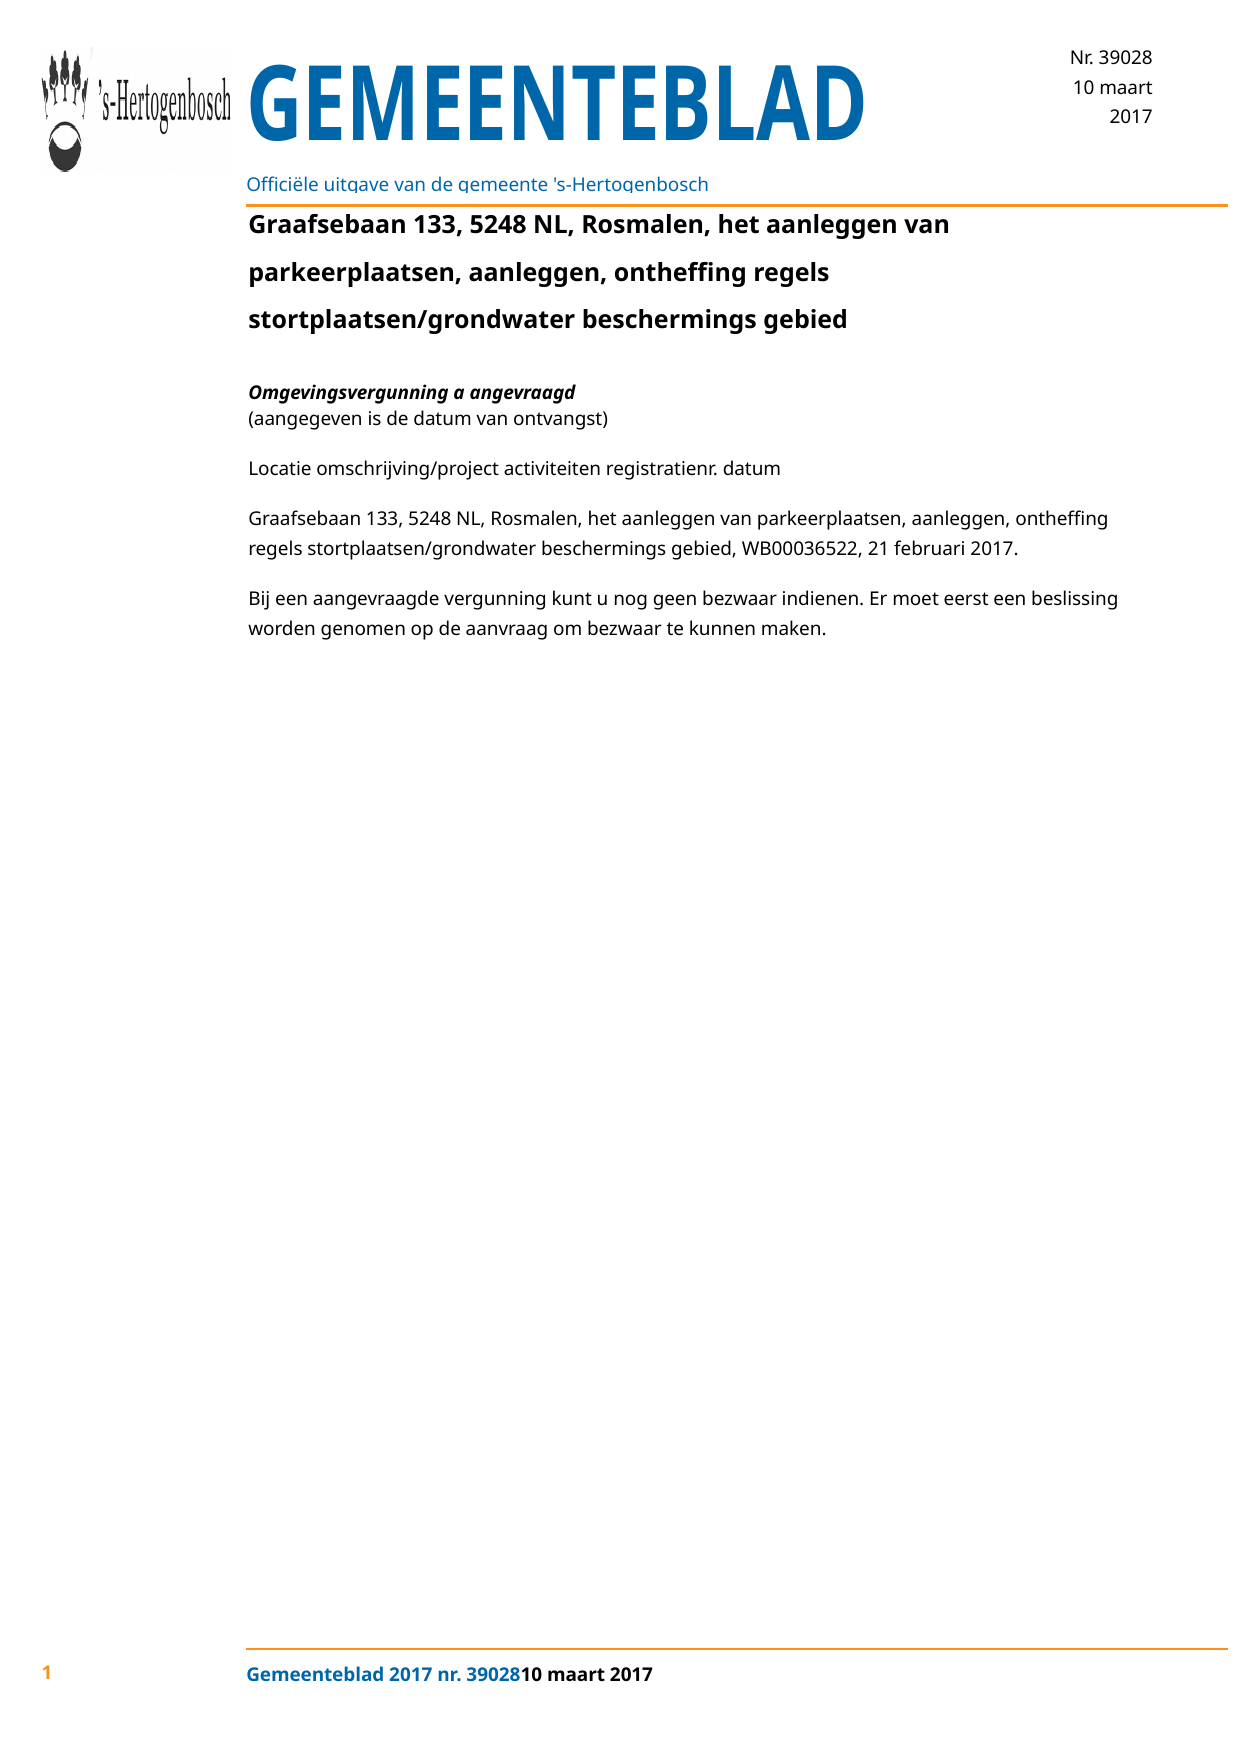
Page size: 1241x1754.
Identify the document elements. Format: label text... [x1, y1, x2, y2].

text Graafsebaan 133, 5248 NL, Rosmalen, het aanleggen van parkeerplaatsen, aanleggen, ontheffing regels stortplaatsen/grondwater beschermings gebied [248, 207, 1152, 336]
text Omgevingsvergunning a angevraagd [248, 379, 1152, 405]
text Graafsebaan 133, 5248 NL, Rosmalen, het aanleggen van parkeerplaatsen, aanleggen, ontheffing regels stortplaatsen/grondwater beschermings gebied, WB00036522, 21 februari 2017. [248, 506, 1152, 561]
picture [41, 47, 231, 172]
text Bij een aangevraagde vergunning kunt u nog geen bezwaar indienen. Er moet eerst een beslissing worden genomen op de aanvraag om bezwaar te kunnen maken. [248, 586, 1152, 641]
text (aangegeven is de datum van ontvangst) [248, 405, 1152, 431]
text Locatie omschrijving/project activiteiten registratienr. datum [248, 455, 1152, 481]
